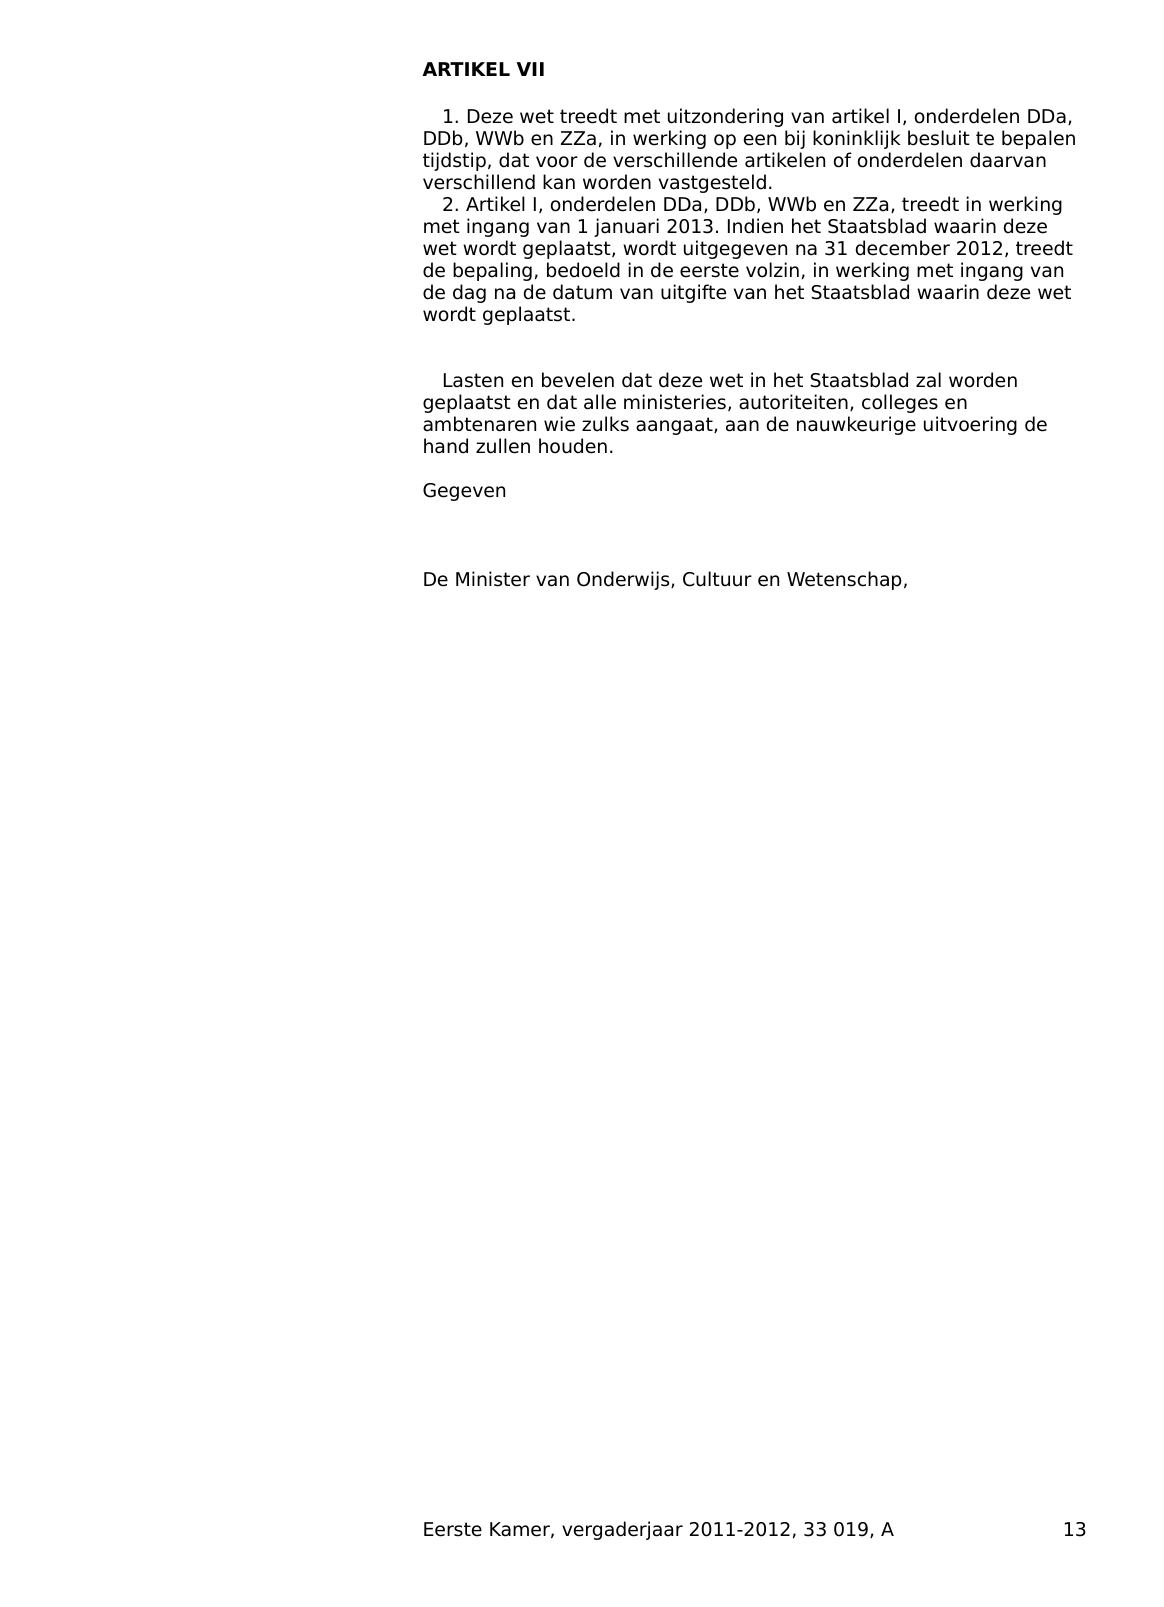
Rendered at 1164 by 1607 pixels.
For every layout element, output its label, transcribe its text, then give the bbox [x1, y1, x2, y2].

text Gegeven [422, 480, 1087, 502]
text De Minister van Onderwijs, Cultuur en Wetenschap, [422, 569, 1087, 591]
text 1. Deze wet treedt met uitzondering van artikel I, onderdelen DDa, DDb, WWb en ZZa, in werking op een bij koninklijk besluit te bepalen tijdstip, dat voor de verschillende artikelen of onderdelen daarvan verschillend kan worden vastgesteld. [422, 106, 1087, 194]
text Lasten en bevelen dat deze wet in het Staatsblad zal worden geplaatst en dat alle ministeries, autoriteiten, colleges en ambtenaren wie zulks aangaat, aan de nauwkeurige uitvoering de hand zullen houden. [422, 370, 1087, 458]
text 2. Artikel I, onderdelen DDa, DDb, WWb en ZZa, treedt in werking met ingang van 1 januari 2013. Indien het Staatsblad waarin deze wet wordt geplaatst, wordt uitgegeven na 31 december 2012, treedt de bepaling, bedoeld in de eerste volzin, in werking met ingang van de dag na de datum van uitgifte van het Staatsblad waarin deze wet wordt geplaatst. [422, 194, 1087, 326]
subtitle ARTIKEL VII [422, 59, 1087, 81]
